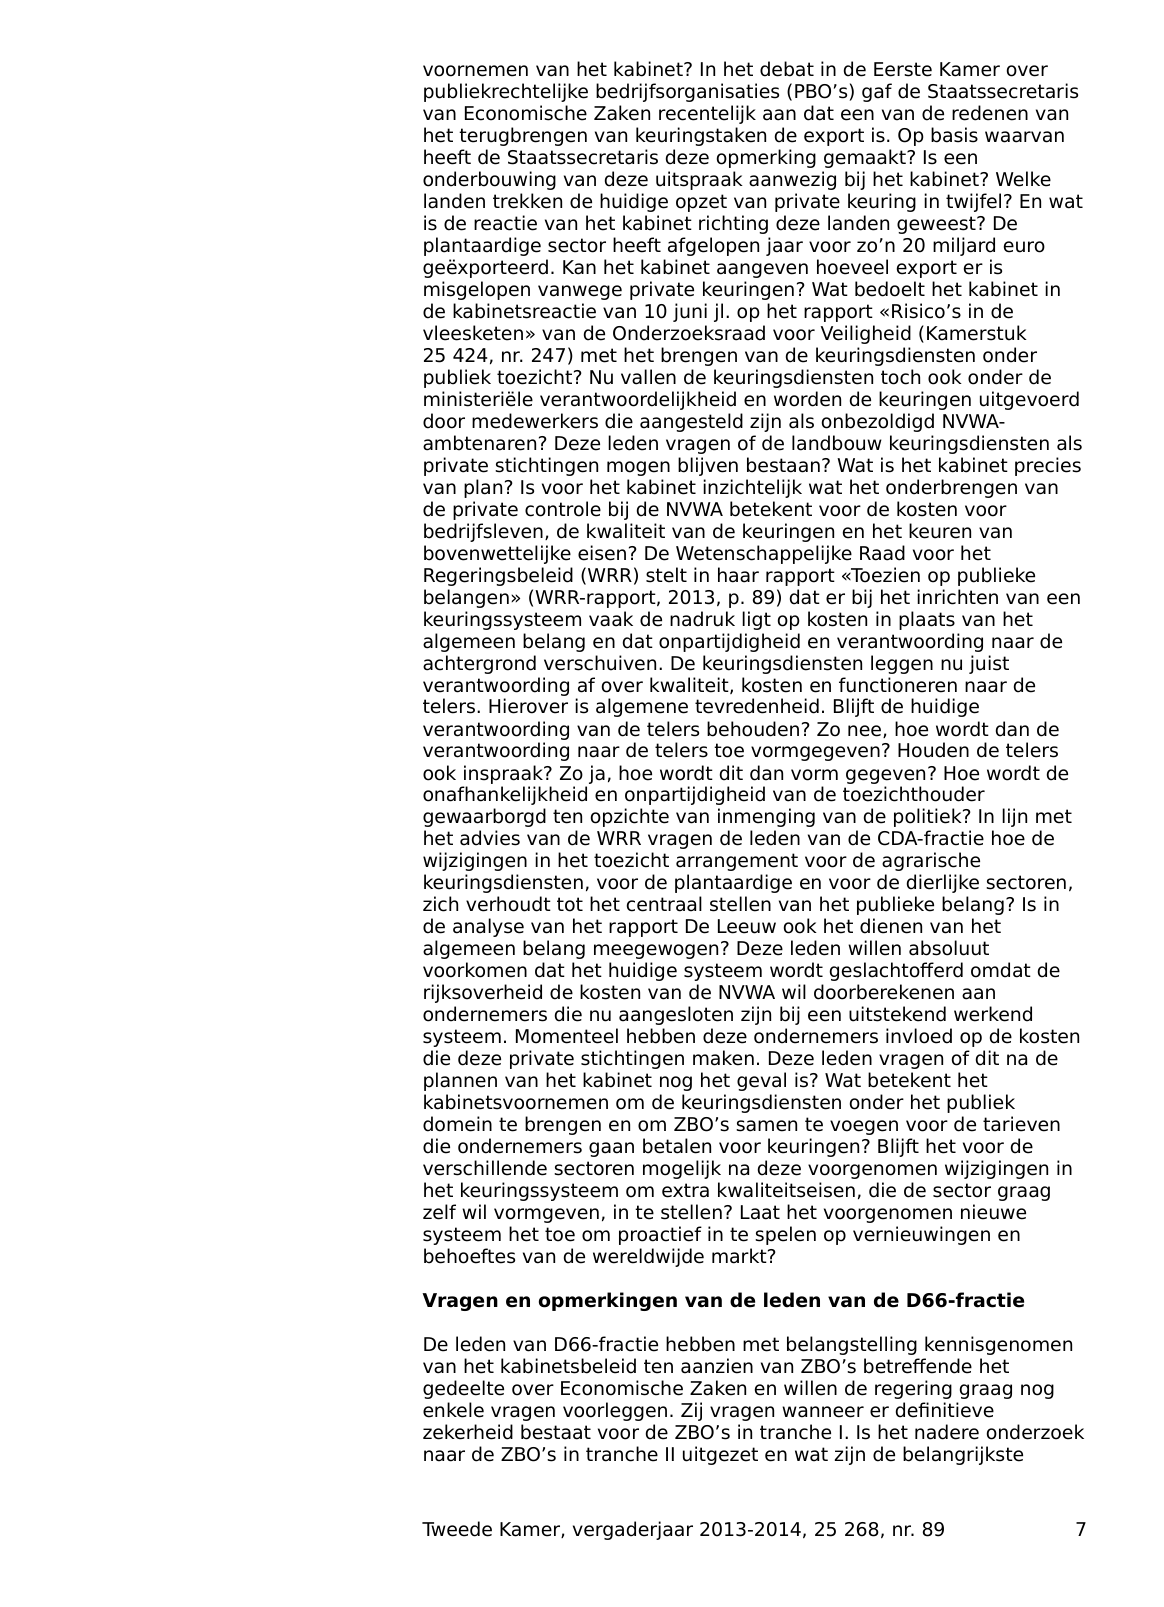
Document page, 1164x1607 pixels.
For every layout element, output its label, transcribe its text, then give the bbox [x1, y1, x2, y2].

text voornemen van het kabinet? In het debat in de Eerste Kamer over publiekrechtelijke bedrijfsorganisaties (PBO’s) gaf de Staatssecretaris van Economische Zaken recentelijk aan dat een van de redenen van het terugbrengen van keuringstaken de export is. Op basis waarvan heeft de Staatssecretaris deze opmerking gemaakt? Is een onderbouwing van deze uitspraak aanwezig bij het kabinet? Welke landen trekken de huidige opzet van private keuring in twijfel? En wat is de reactie van het kabinet richting deze landen geweest? De plantaardige sector heeft afgelopen jaar voor zo’n 20 miljard euro geëxporteerd. Kan het kabinet aangeven hoeveel export er is misgelopen vanwege private keuringen? Wat bedoelt het kabinet in de kabinetsreactie van 10 juni jl. op het rapport «Risico’s in de vleesketen» van de Onderzoeksraad voor Veiligheid (Kamerstuk 25 424, nr. 247) met het brengen van de keuringsdiensten onder publiek toezicht? Nu vallen de keuringsdiensten toch ook onder de ministeriële verantwoordelijkheid en worden de keuringen uitgevoerd door medewerkers die aangesteld zijn als onbezoldigd NVWA-ambtenaren? Deze leden vragen of de landbouw keuringsdiensten als private stichtingen mogen blijven bestaan? Wat is het kabinet precies van plan? Is voor het kabinet inzichtelijk wat het onderbrengen van de private controle bij de NVWA betekent voor de kosten voor bedrijfsleven, de kwaliteit van de keuringen en het keuren van bovenwettelijke eisen? De Wetenschappelijke Raad voor het Regeringsbeleid (WRR) stelt in haar rapport «Toezien op publieke belangen» (WRR-rapport, 2013, p. 89) dat er bij het inrichten van een keuringssysteem vaak de nadruk ligt op kosten in plaats van het algemeen belang en dat onpartijdigheid en verantwoording naar de achtergrond verschuiven. De keuringsdiensten leggen nu juist verantwoording af over kwaliteit, kosten en functioneren naar de telers. Hierover is algemene tevredenheid. Blijft de huidige verantwoording van de telers behouden? Zo nee, hoe wordt dan de verantwoording naar de telers toe vormgegeven? Houden de telers ook inspraak? Zo ja, hoe wordt dit dan vorm gegeven? Hoe wordt de onafhankelijkheid en onpartijdigheid van de toezichthouder gewaarborgd ten opzichte van inmenging van de politiek? In lijn met het advies van de WRR vragen de leden van de CDA-fractie hoe de wijzigingen in het toezicht arrangement voor de agrarische keuringsdiensten, voor de plantaardige en voor de dierlijke sectoren, zich verhoudt tot het centraal stellen van het publieke belang? Is in de analyse van het rapport De Leeuw ook het dienen van het algemeen belang meegewogen? Deze leden willen absoluut voorkomen dat het huidige systeem wordt geslachtofferd omdat de rijksoverheid de kosten van de NVWA wil doorberekenen aan ondernemers die nu aangesloten zijn bij een uitstekend werkend systeem. Momenteel hebben deze ondernemers invloed op de kosten die deze private stichtingen maken. Deze leden vragen of dit na de plannen van het kabinet nog het geval is? Wat betekent het kabinetsvoornemen om de keuringsdiensten onder het publiek domein te brengen en om ZBO’s samen te voegen voor de tarieven die ondernemers gaan betalen voor keuringen? Blijft het voor de verschillende sectoren mogelijk na deze voorgenomen wijzigingen in het keuringssysteem om extra kwaliteitseisen, die de sector graag zelf wil vormgeven, in te stellen? Laat het voorgenomen nieuwe systeem het toe om proactief in te spelen op vernieuwingen en behoeftes van de wereldwijde markt? [422, 59, 1087, 1268]
text De leden van D66-fractie hebben met belangstelling kennisgenomen van het kabinetsbeleid ten aanzien van ZBO’s betreffende het gedeelte over Economische Zaken en willen de regering graag nog enkele vragen voorleggen. Zij vragen wanneer er definitieve zekerheid bestaat voor de ZBO’s in tranche I. Is het nadere onderzoek naar de ZBO’s in tranche II uitgezet en wat zijn de belangrijkste [422, 1334, 1087, 1466]
subtitle Vragen en opmerkingen van de leden van de D66-fractie [422, 1290, 1087, 1312]
